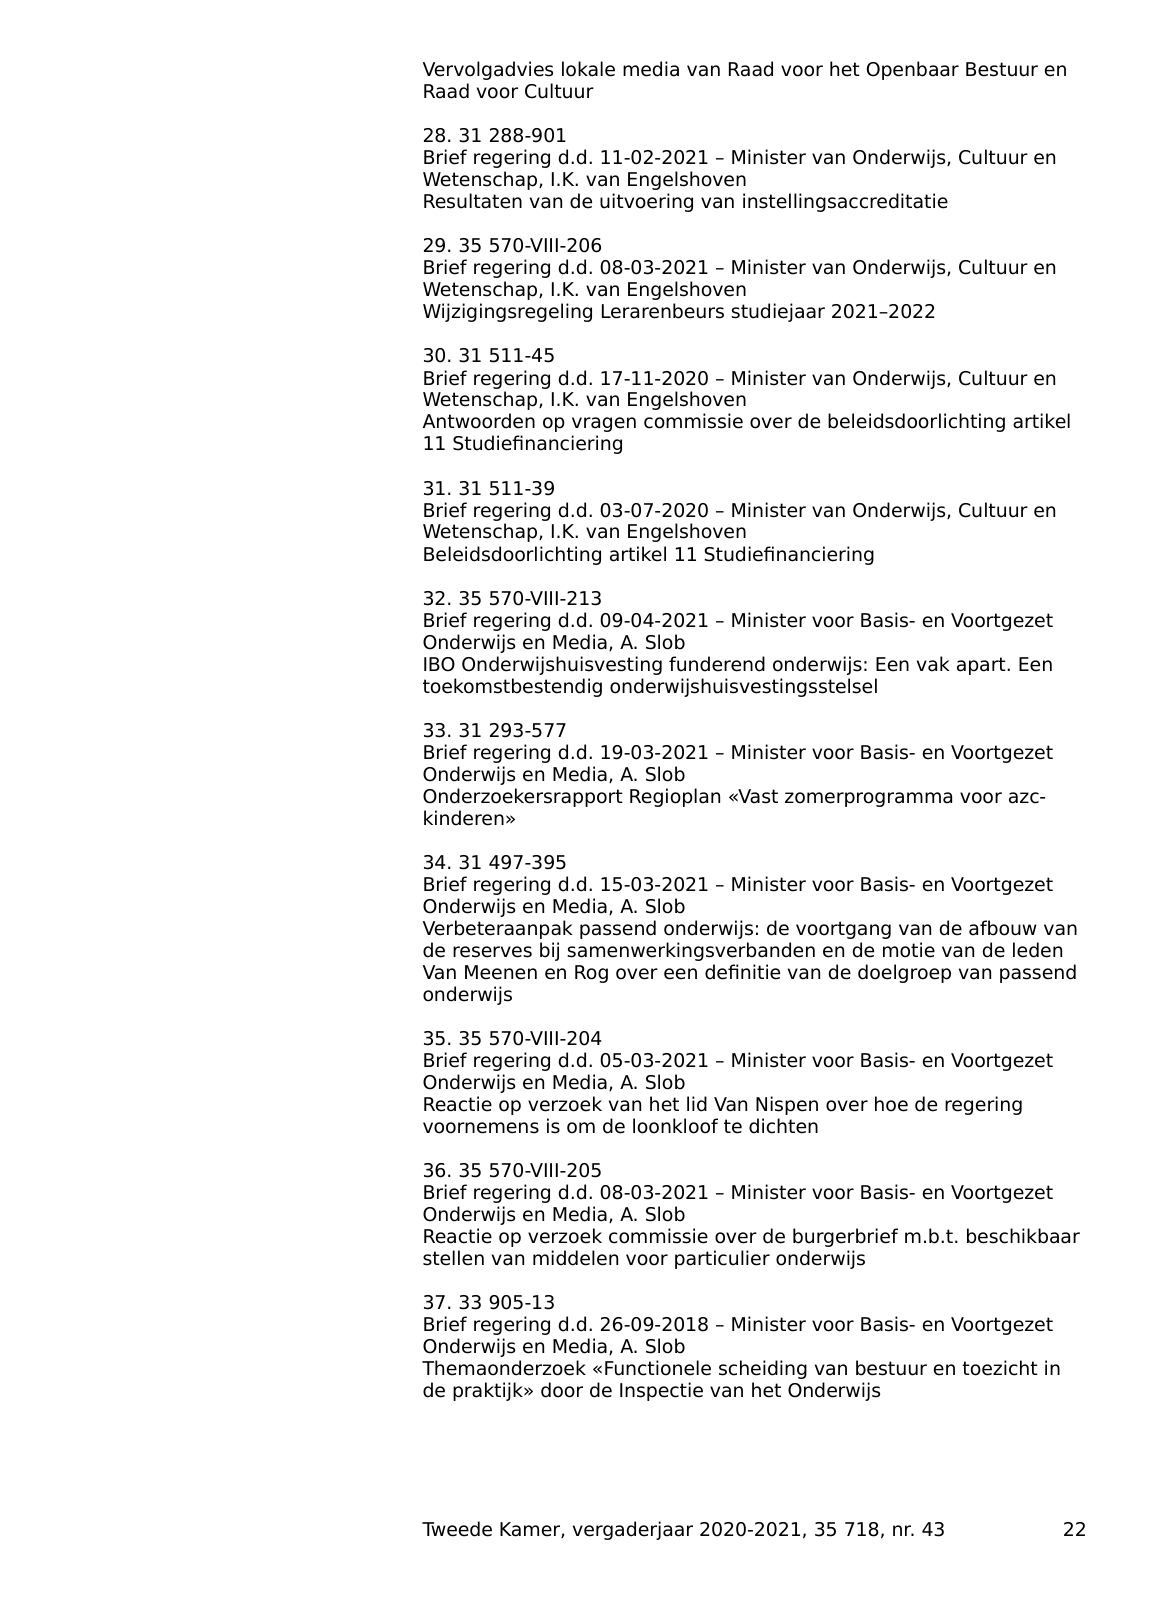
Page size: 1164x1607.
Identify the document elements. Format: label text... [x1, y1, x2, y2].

text Beleidsdoorlichting artikel 11 Studiefinanciering [422, 543, 1087, 565]
text Wijzigingsregeling Lerarenbeurs studiejaar 2021–2022 [422, 301, 1087, 323]
text IBO Onderwijshuisvesting funderend onderwijs: Een vak apart. Een toekomstbestendig onderwijshuisvestingsstelsel [422, 653, 1087, 697]
text Reactie op verzoek commissie over de burgerbrief m.b.t. beschikbaar stellen van middelen voor particulier onderwijs [422, 1226, 1087, 1270]
text 29. 35 570-VIII-206 [422, 235, 1087, 257]
text Antwoorden op vragen commissie over de beleidsdoorlichting artikel 11 Studiefinanciering [422, 411, 1087, 455]
text 31. 31 511-39 [422, 477, 1087, 499]
text Brief regering d.d. 26-09-2018 – Minister voor Basis- en Voortgezet Onderwijs en Media, A. Slob [422, 1314, 1087, 1358]
text Brief regering d.d. 11-02-2021 – Minister van Onderwijs, Cultuur en Wetenschap, I.K. van Engelshoven [422, 147, 1087, 191]
text 32. 35 570-VIII-213 [422, 588, 1087, 609]
text Themaonderzoek «Functionele scheiding van bestuur en toezicht in de praktijk» door de Inspectie van het Onderwijs [422, 1358, 1087, 1402]
text 37. 33 905-13 [422, 1292, 1087, 1314]
text 28. 31 288-901 [422, 125, 1087, 147]
text Vervolgadvies lokale media van Raad voor het Openbaar Bestuur en Raad voor Cultuur [422, 59, 1087, 103]
text Verbeteraanpak passend onderwijs: de voortgang van de afbouw van de reserves bij samenwerkingsverbanden en de motie van de leden Van Meenen en Rog over een definitie van de doelgroep van passend onderwijs [422, 918, 1087, 1006]
text Brief regering d.d. 05-03-2021 – Minister voor Basis- en Voortgezet Onderwijs en Media, A. Slob [422, 1050, 1087, 1094]
text Brief regering d.d. 15-03-2021 – Minister voor Basis- en Voortgezet Onderwijs en Media, A. Slob [422, 874, 1087, 918]
text 33. 31 293-577 [422, 720, 1087, 742]
text Brief regering d.d. 08-03-2021 – Minister voor Basis- en Voortgezet Onderwijs en Media, A. Slob [422, 1182, 1087, 1226]
text Onderzoekersrapport Regioplan «Vast zomerprogramma voor azc-kinderen» [422, 786, 1087, 829]
text 35. 35 570-VIII-204 [422, 1028, 1087, 1050]
text Resultaten van de uitvoering van instellingsaccreditatie [422, 191, 1087, 213]
text 36. 35 570-VIII-205 [422, 1160, 1087, 1182]
text Brief regering d.d. 19-03-2021 – Minister voor Basis- en Voortgezet Onderwijs en Media, A. Slob [422, 742, 1087, 786]
text 30. 31 511-45 [422, 345, 1087, 367]
text Brief regering d.d. 08-03-2021 – Minister van Onderwijs, Cultuur en Wetenschap, I.K. van Engelshoven [422, 257, 1087, 301]
text Reactie op verzoek van het lid Van Nispen over hoe de regering voornemens is om de loonkloof te dichten [422, 1094, 1087, 1138]
text Brief regering d.d. 17-11-2020 – Minister van Onderwijs, Cultuur en Wetenschap, I.K. van Engelshoven [422, 367, 1087, 411]
text Brief regering d.d. 09-04-2021 – Minister voor Basis- en Voortgezet Onderwijs en Media, A. Slob [422, 609, 1087, 653]
text Brief regering d.d. 03-07-2020 – Minister van Onderwijs, Cultuur en Wetenschap, I.K. van Engelshoven [422, 499, 1087, 543]
text 34. 31 497-395 [422, 852, 1087, 874]
